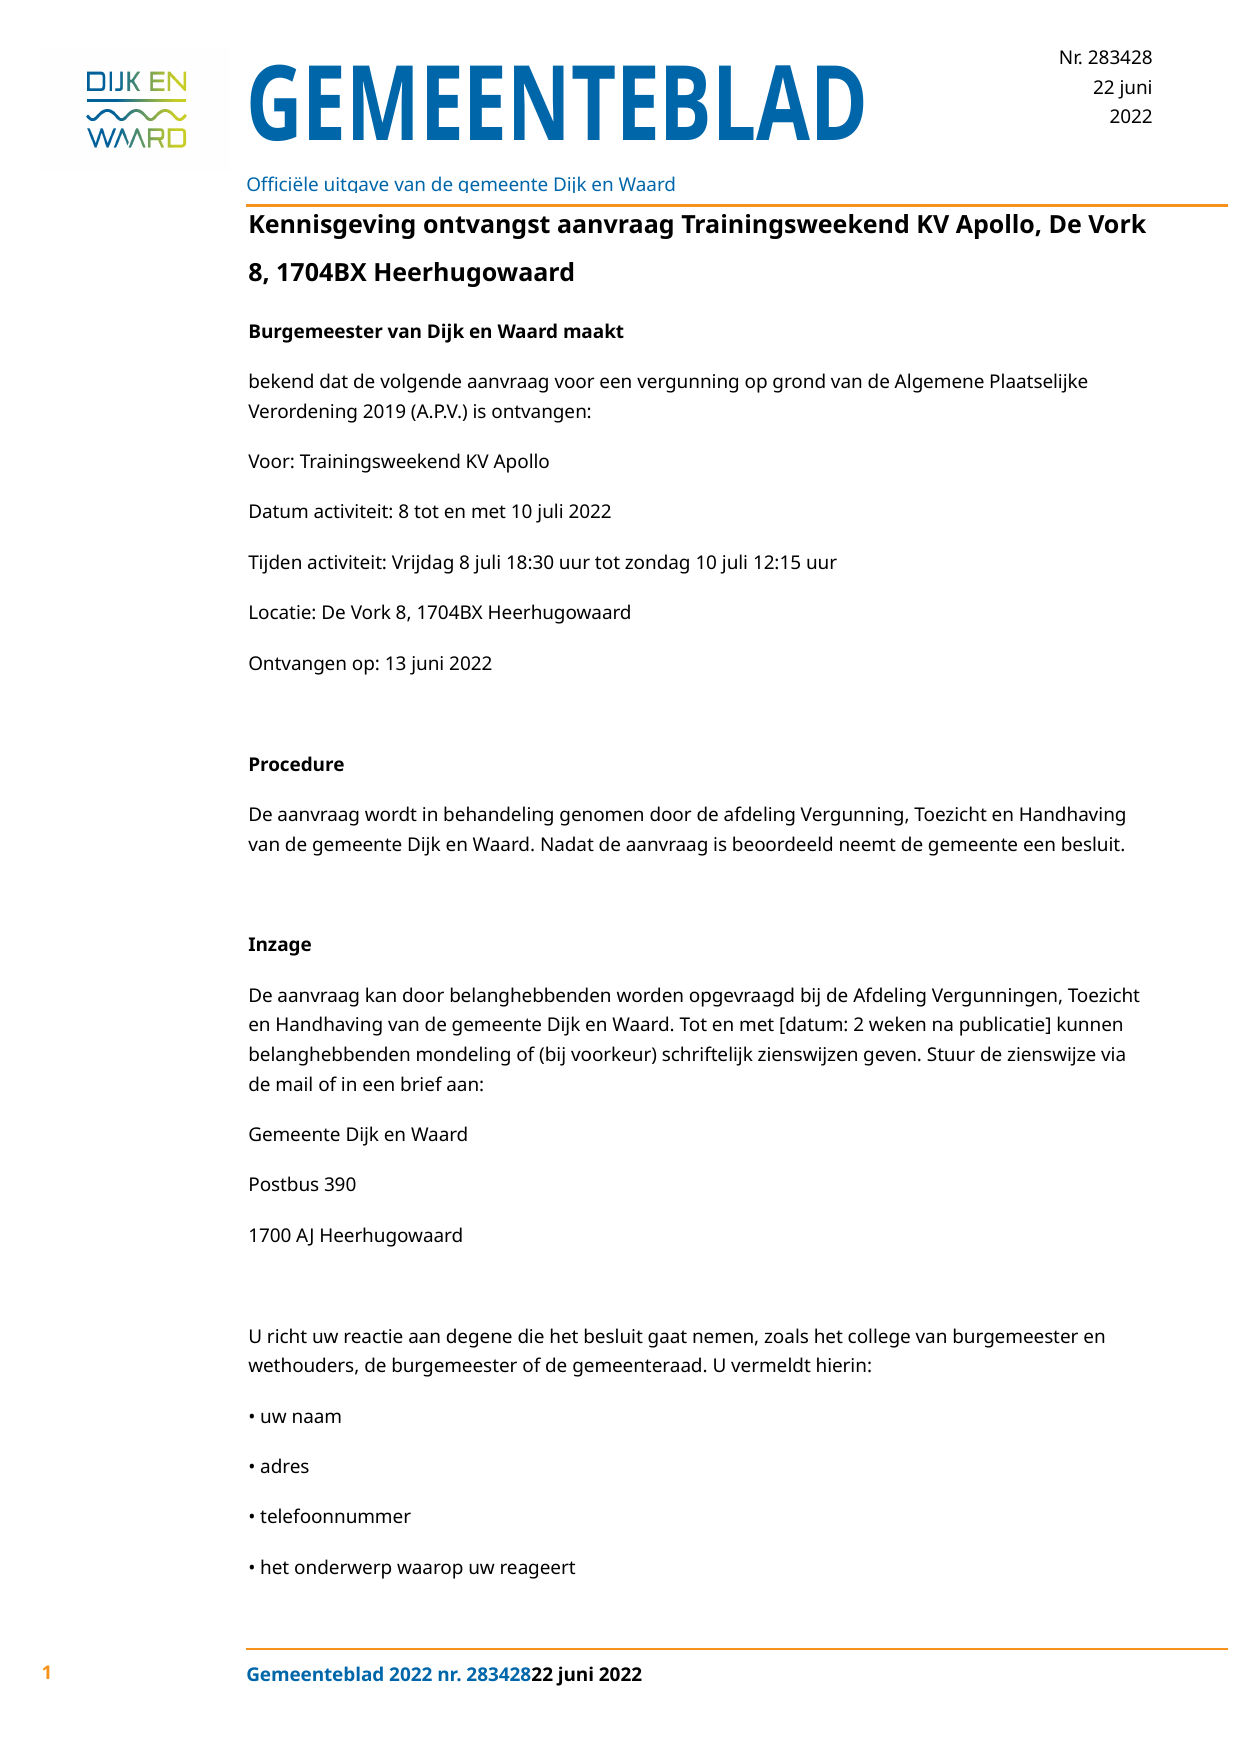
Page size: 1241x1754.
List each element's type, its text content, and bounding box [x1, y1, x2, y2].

text Procedure [248, 751, 1152, 777]
text Ontvangen op: 13 juni 2022 [248, 650, 1152, 676]
text De aanvraag wordt in behandeling genomen door de afdeling Vergunning, Toezicht en Handhaving van de gemeente Dijk en Waard. Nadat de aanvraag is beoordeeld neemt de gemeente een besluit. [248, 801, 1152, 857]
text Inzage [248, 932, 1152, 957]
text Gemeente Dijk en Waard [248, 1121, 1152, 1147]
text Locatie: De Vork 8, 1704BX Heerhugowaard [248, 599, 1152, 625]
text • adres [248, 1453, 1152, 1479]
text Postbus 390 [248, 1172, 1152, 1197]
text Datum activiteit: 8 tot en met 10 juli 2022 [248, 499, 1152, 524]
text Voor: Trainingsweekend KV Apollo [248, 448, 1152, 474]
text • het onderwerp waarop uw reageert [248, 1554, 1152, 1580]
text Burgemeester van Dijk en Waard maakt [248, 318, 1152, 344]
text bekend dat de volgende aanvraag voor een vergunning op grond van de Algemene Plaatselijke Verordening 2019 (A.P.V.) is ontvangen: [248, 368, 1152, 424]
text 1700 AJ Heerhugowaard [248, 1222, 1152, 1248]
picture [41, 47, 231, 172]
text • telefoonnummer [248, 1504, 1152, 1529]
text Tijden activiteit: Vrijdag 8 juli 18:30 uur tot zondag 10 juli 12:15 uur [248, 549, 1152, 575]
text • uw naam [248, 1403, 1152, 1429]
text De aanvraag kan door belanghebbenden worden opgevraagd bij de Afdeling Vergunningen, Toezicht en Handhaving van de gemeente Dijk en Waard. Tot en met [datum: 2 weken na publicatie] kunnen belanghebbenden mondeling of (bij voorkeur) schriftelijk zienswijzen geven. Stuur de zienswijze via de mail of in een brief aan: [248, 982, 1152, 1097]
text Kennisgeving ontvangst aanvraag Trainingsweekend KV Apollo, De Vork 8, 1704BX Heerhugowaard [248, 207, 1152, 288]
text U richt uw reactie aan degene die het besluit gaat nemen, zoals het college van burgemeester en wethouders, de burgemeester of de gemeenteraad. U vermeldt hierin: [248, 1323, 1152, 1378]
